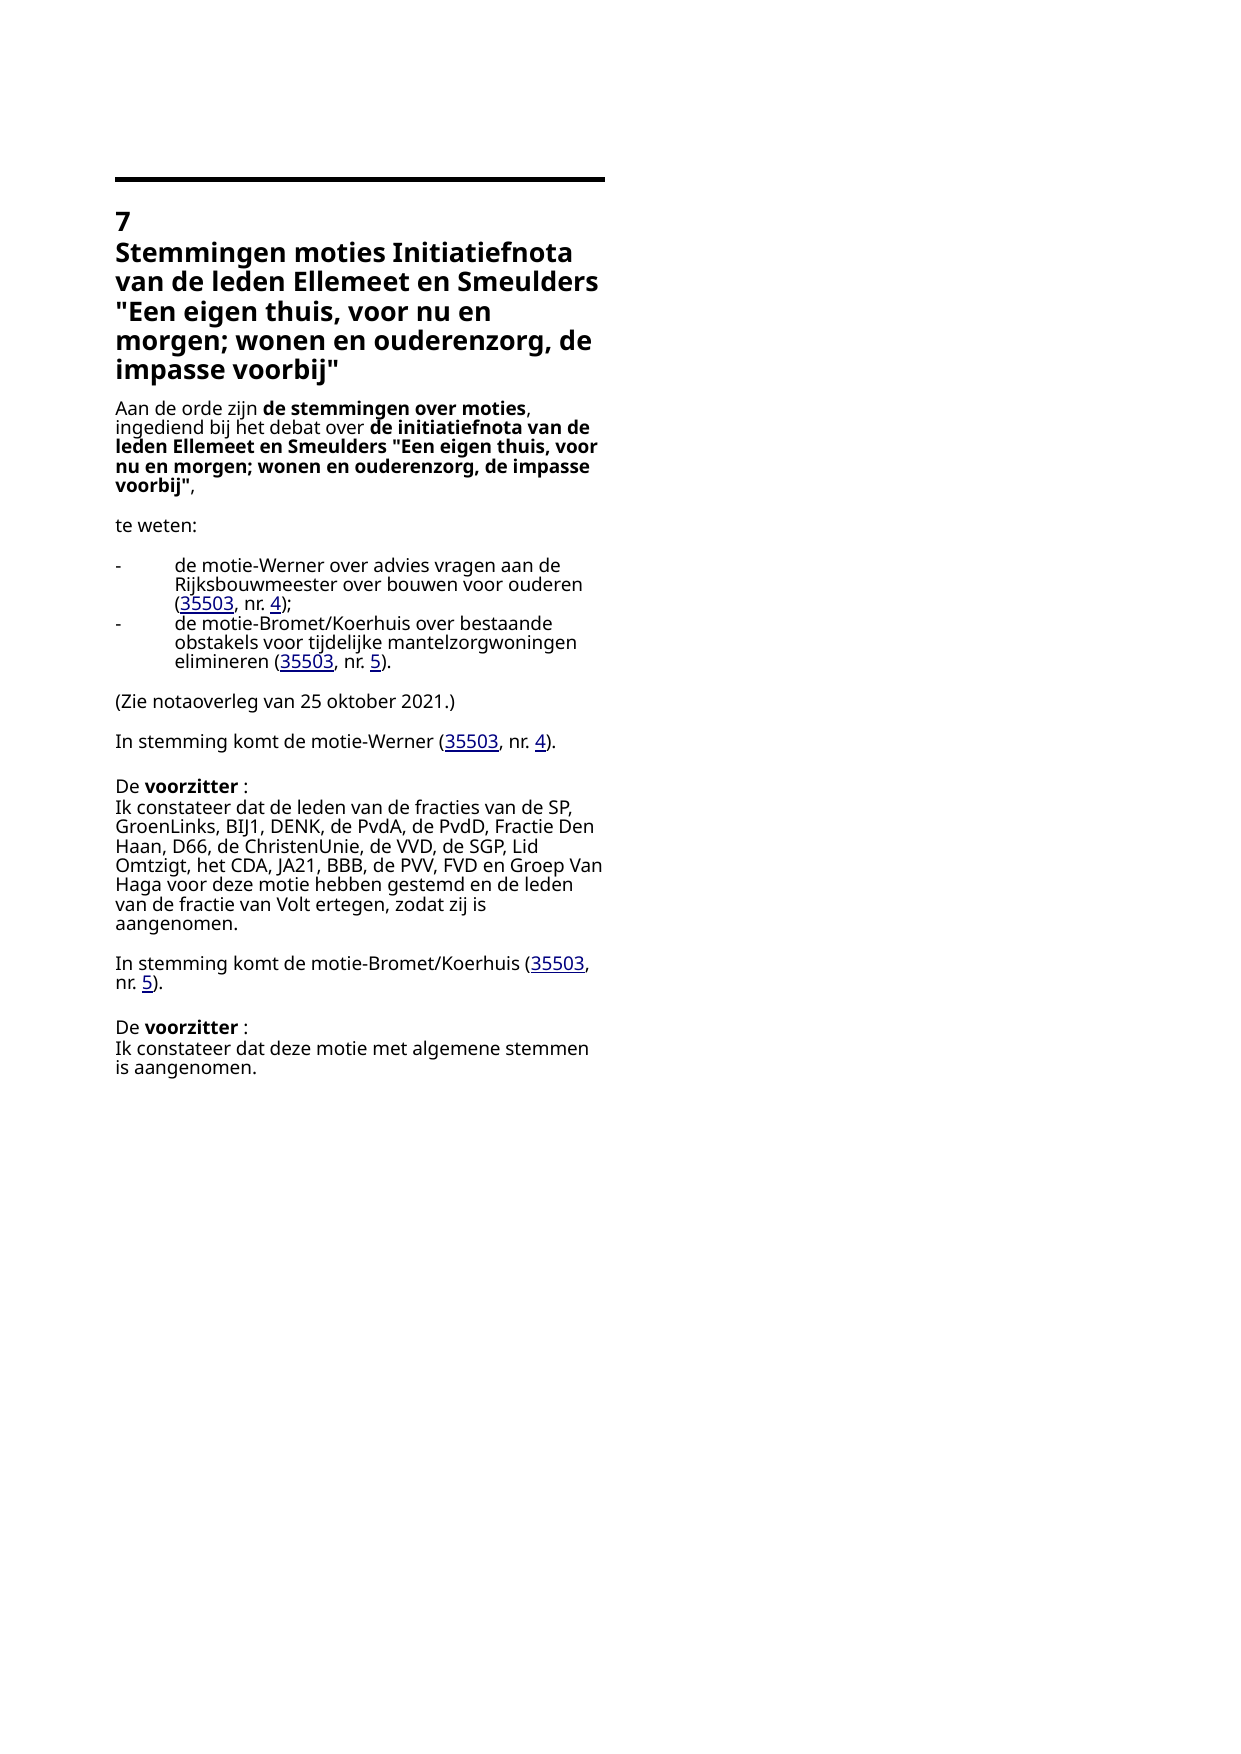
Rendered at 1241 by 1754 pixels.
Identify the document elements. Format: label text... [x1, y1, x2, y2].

text te weten: [115, 517, 605, 536]
text Aan de orde zijn de stemmingen over moties, ingediend bij het debat over de initiatiefnota van de leden Ellemeet en Smeulders "Een eigen thuis, voor nu en morgen; wonen en ouderenzorg, de impasse voorbij", [115, 400, 605, 496]
text De voorzitter : [115, 1014, 605, 1040]
list de motie-Werner over advies vragen aan de Rijksbouwmeester over bouwen voor ouderen (35503, nr. 4); [115, 557, 605, 615]
text (Zie notaoverleg van 25 oktober 2021.) [115, 693, 605, 712]
text In stemming komt de motie-Bromet/Koerhuis (35503, nr. 5). [115, 955, 605, 993]
text In stemming komt de motie-Werner (35503, nr. 4). [115, 733, 605, 753]
list de motie-Bromet/Koerhuis over bestaande obstakels voor tijdelijke mantelzorgwoningen elimineren (35503, nr. 5). [115, 615, 605, 672]
text De voorzitter : [115, 773, 605, 799]
text Ik constateer dat deze motie met algemene stemmen is aangenomen. [115, 1040, 605, 1078]
text Ik constateer dat de leden van de fracties van de SP, GroenLinks, BIJ1, DENK, de PvdA, de PvdD, Fractie Den Haan, D66, de ChristenUnie, de VVD, de SGP, Lid Omtzigt, het CDA, JA21, BBB, de PVV, FVD en Groep Van Haga voor deze motie hebben gestemd en de leden van de fractie van Volt ertegen, zodat zij is aangenomen. [115, 799, 605, 934]
text Stemmingen moties Initiatiefnota van de leden Ellemeet en Smeulders "Een eigen thuis, voor nu en morgen; wonen en ouderenzorg, de impasse voorbij" [115, 239, 605, 400]
text 7 [115, 203, 605, 239]
